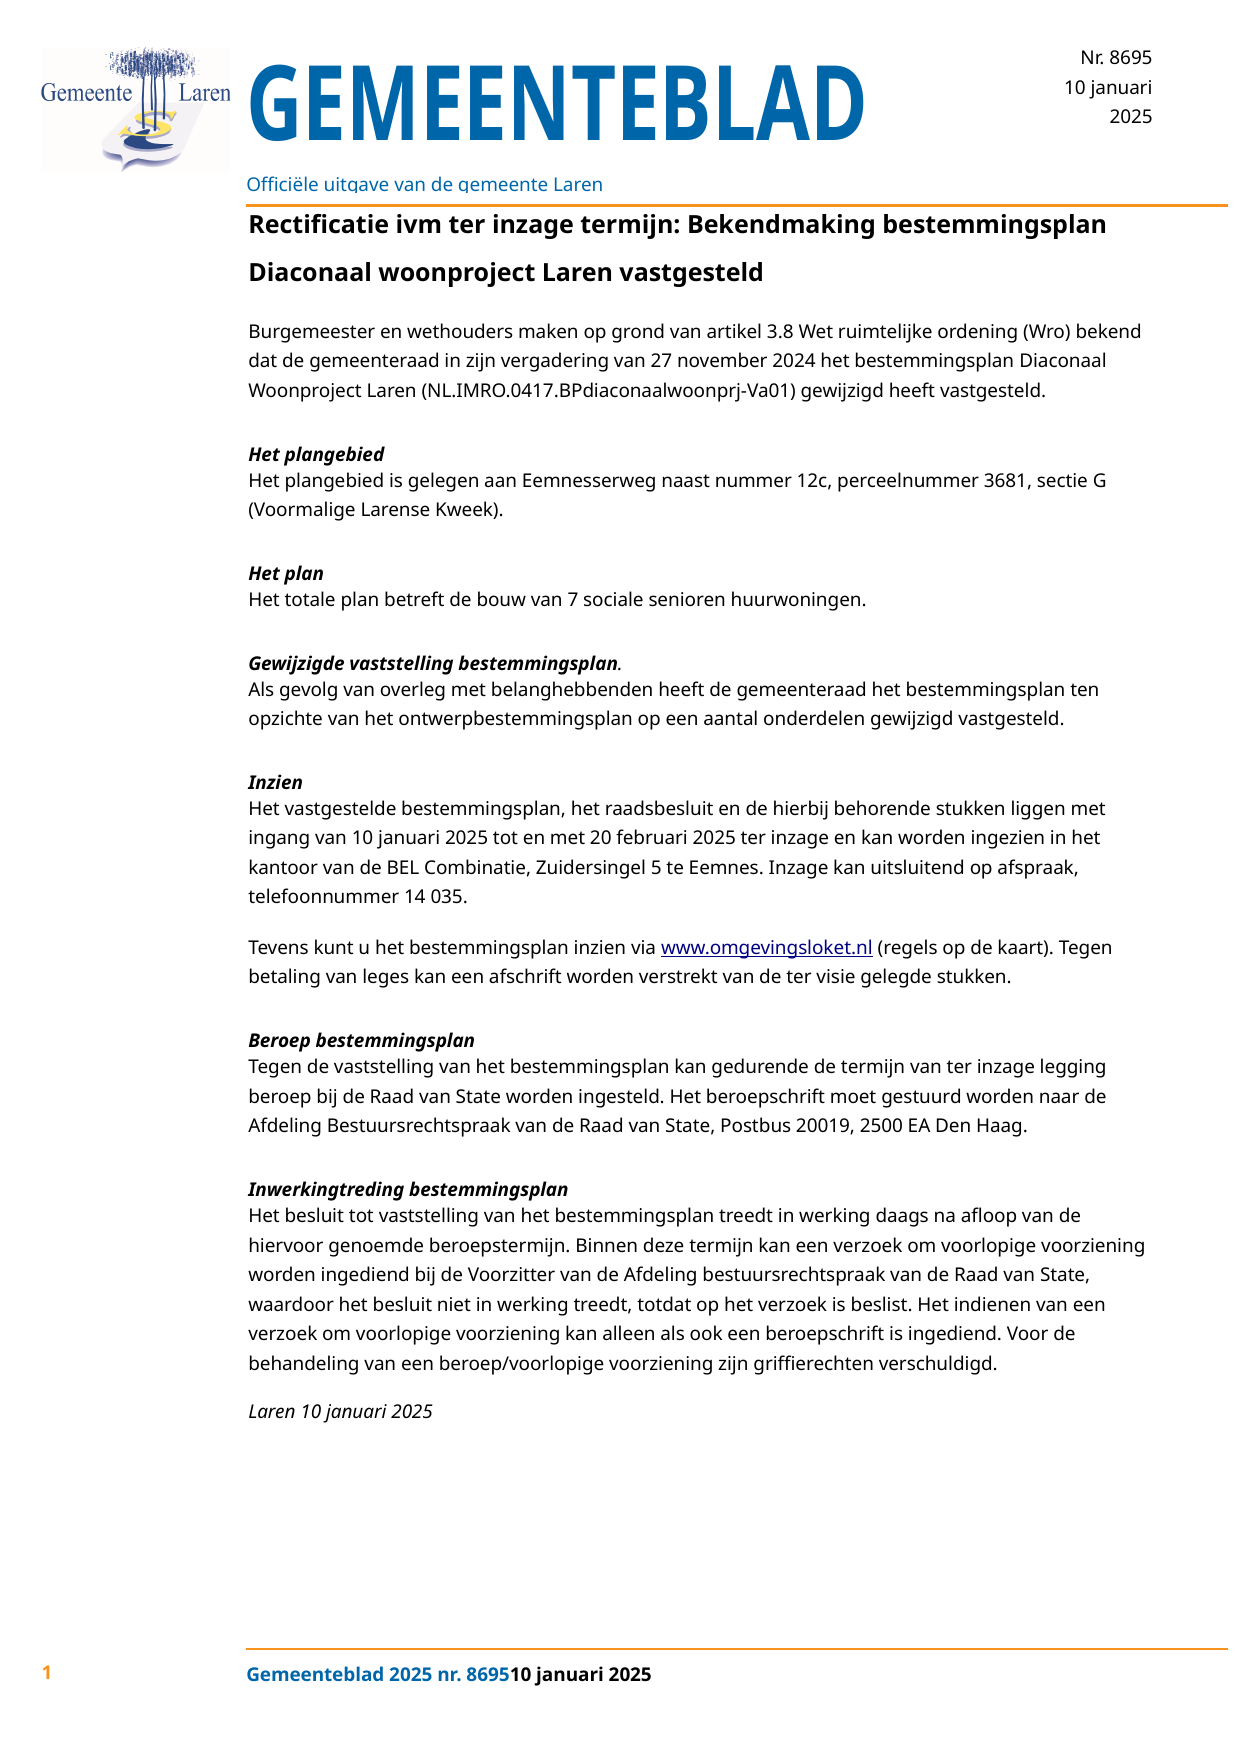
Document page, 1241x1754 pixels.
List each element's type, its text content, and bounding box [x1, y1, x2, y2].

text Rectificatie ivm ter inzage termijn: Bekendmaking bestemmingsplan Diaconaal woonproject Laren vastgesteld [248, 207, 1152, 288]
text Het totale plan betreft de bouw van 7 sociale senioren huurwoningen. [248, 586, 1152, 612]
text Gewijzigde vaststelling bestemmingsplan. [248, 650, 1152, 676]
text Beroep bestemmingsplan [248, 1028, 1152, 1053]
text Inwerkingtreding bestemmingsplan [248, 1177, 1152, 1202]
text Het plangebied is gelegen aan Eemnesserweg naast nummer 12c, perceelnummer 3681, sectie G (Voormalige Larense Kweek). [248, 467, 1152, 522]
text Het besluit tot vaststelling van het bestemmingsplan treedt in werking daags na afloop van de hiervoor genoemde beroepstermijn. Binnen deze termijn kan een verzoek om voorlopige voorziening worden ingediend bij de Voorzitter van de Afdeling bestuursrechtspraak van de Raad van State, waardoor het besluit niet in werking treedt, totdat op het verzoek is beslist. Het indienen van een verzoek om voorlopige voorziening kan alleen als ook een beroepschrift is ingediend. Voor de behandeling van een beroep/voorlopige voorziening zijn griffierechten verschuldigd. [248, 1202, 1152, 1376]
text Het plan [248, 560, 1152, 586]
text Het plangebied [248, 441, 1152, 467]
picture [41, 47, 231, 172]
text Burgemeester en wethouders maken op grond van artikel 3.8 Wet ruimtelijke ordening (Wro) bekend dat de gemeenteraad in zijn vergadering van 27 november 2024 het bestemmingsplan Diaconaal Woonproject Laren (NL.IMRO.0417.BPdiaconaalwoonprj-Va01) gewijzigd heeft vastgesteld. [248, 318, 1152, 403]
text Als gevolg van overleg met belanghebbenden heeft de gemeenteraad het bestemmingsplan ten opzichte van het ontwerpbestemmingsplan op een aantal onderdelen gewijzigd vastgesteld. [248, 676, 1152, 731]
text Tevens kunt u het bestemmingsplan inzien via www.omgevingsloket.nl (regels op de kaart). Tegen betaling van leges kan een afschrift worden verstrekt van de ter visie gelegde stukken. [248, 934, 1152, 989]
text Tegen de vaststelling van het bestemmingsplan kan gedurende de termijn van ter inzage legging beroep bij de Raad van State worden ingesteld. Het beroepschrift moet gestuurd worden naar de Afdeling Bestuursrechtspraak van de Raad van State, Postbus 20019, 2500 EA Den Haag. [248, 1053, 1152, 1138]
text Laren 10 januari 2025 [248, 1398, 1152, 1424]
text Het vastgestelde bestemmingsplan, het raadsbesluit en de hierbij behorende stukken liggen met ingang van 10 januari 2025 tot en met 20 februari 2025 ter inzage en kan worden ingezien in het kantoor van de BEL Combinatie, Zuidersingel 5 te Eemnes. Inzage kan uitsluitend op afspraak, telefoonnummer 14 035. [248, 795, 1152, 909]
text Inzien [248, 769, 1152, 795]
